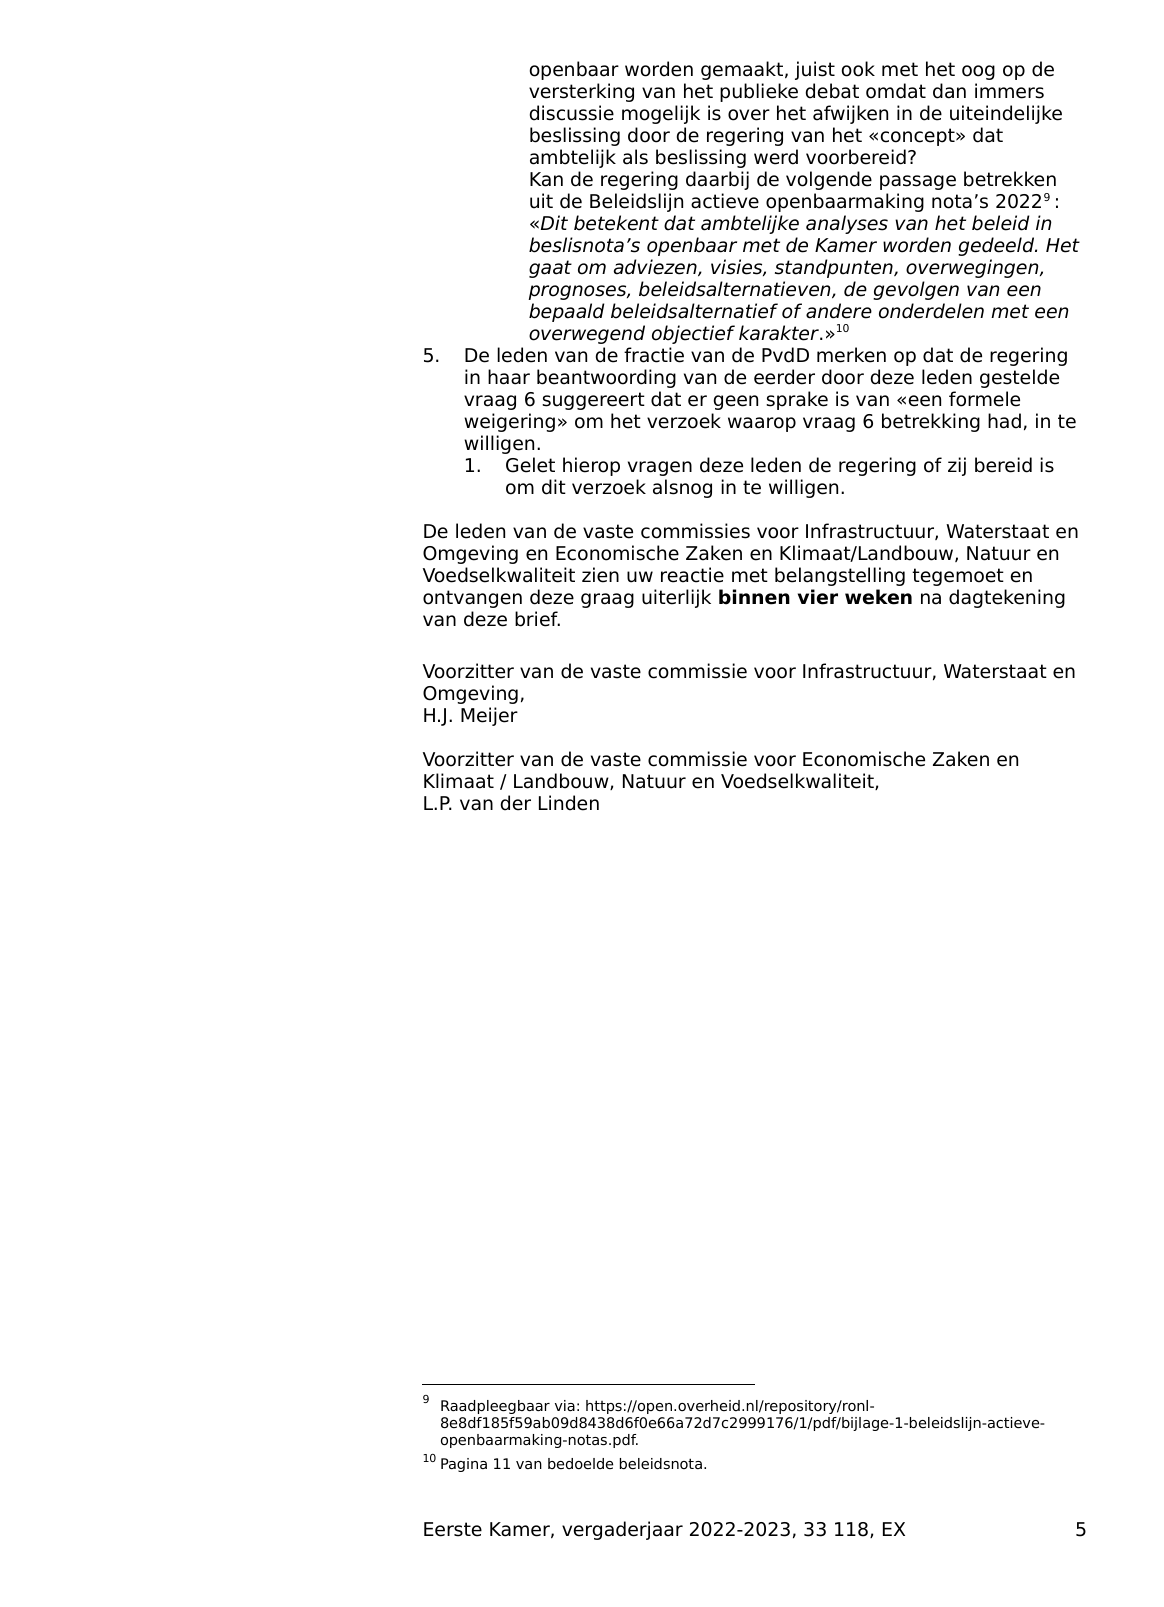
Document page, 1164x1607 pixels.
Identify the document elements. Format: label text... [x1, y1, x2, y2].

text Raadpleegbaar via: https://open.overheid.nl/repository/ronl-8e8df185f59ab09d8438d6f0e66a72d7c2999176/1/pdf/bijlage-1-beleidslijn-actieve-openbaarmaking-notas.pdf. [422, 1393, 1087, 1449]
text 1. Gelet hierop vragen deze leden de regering of zij bereid is om dit verzoek alsnog in te willigen. [464, 455, 1087, 499]
text Kan de regering daarbij de volgende passage betrekken uit de Beleidslijn actieve openbaarmaking nota’s 2022: «Dit betekent dat ambtelijke analyses van het beleid in beslisnota’s openbaar met de Kamer worden gedeeld. Het gaat om adviezen, visies, standpunten, overwegingen, prognoses, beleidsalternatieven, de gevolgen van een bepaald beleidsalternatief of andere onderdelen met een overwegend objectief karakter.» [528, 169, 1087, 345]
text Pagina 11 van bedoelde beleidsnota. [422, 1452, 1087, 1474]
text openbaar worden gemaakt, juist ook met het oog op de versterking van het publieke debat omdat dan immers discussie mogelijk is over het afwijken in de uiteindelijke beslissing door de regering van het «concept» dat ambtelijk als beslissing werd voorbereid? [463, 59, 1087, 169]
text Voorzitter van de vaste commissie voor Infrastructuur, Waterstaat en Omgeving, H.J. Meijer [422, 661, 1087, 727]
text 5. De leden van de fractie van de PvdD merken op dat de regering in haar beantwoording van de eerder door deze leden gestelde vraag 6 suggereert dat er geen sprake is van «een formele weigering» om het verzoek waarop vraag 6 betrekking had, in te willigen. [422, 345, 1087, 455]
text Voorzitter van de vaste commissie voor Economische Zaken en Klimaat / Landbouw, Natuur en Voedselkwaliteit, L.P. van der Linden [422, 749, 1087, 815]
text De leden van de vaste commissies voor Infrastructuur, Waterstaat en Omgeving en Economische Zaken en Klimaat/Landbouw, Natuur en Voedselkwaliteit zien uw reactie met belangstelling tegemoet en ontvangen deze graag uiterlijk binnen vier weken na dagtekening van deze brief. [422, 521, 1087, 631]
